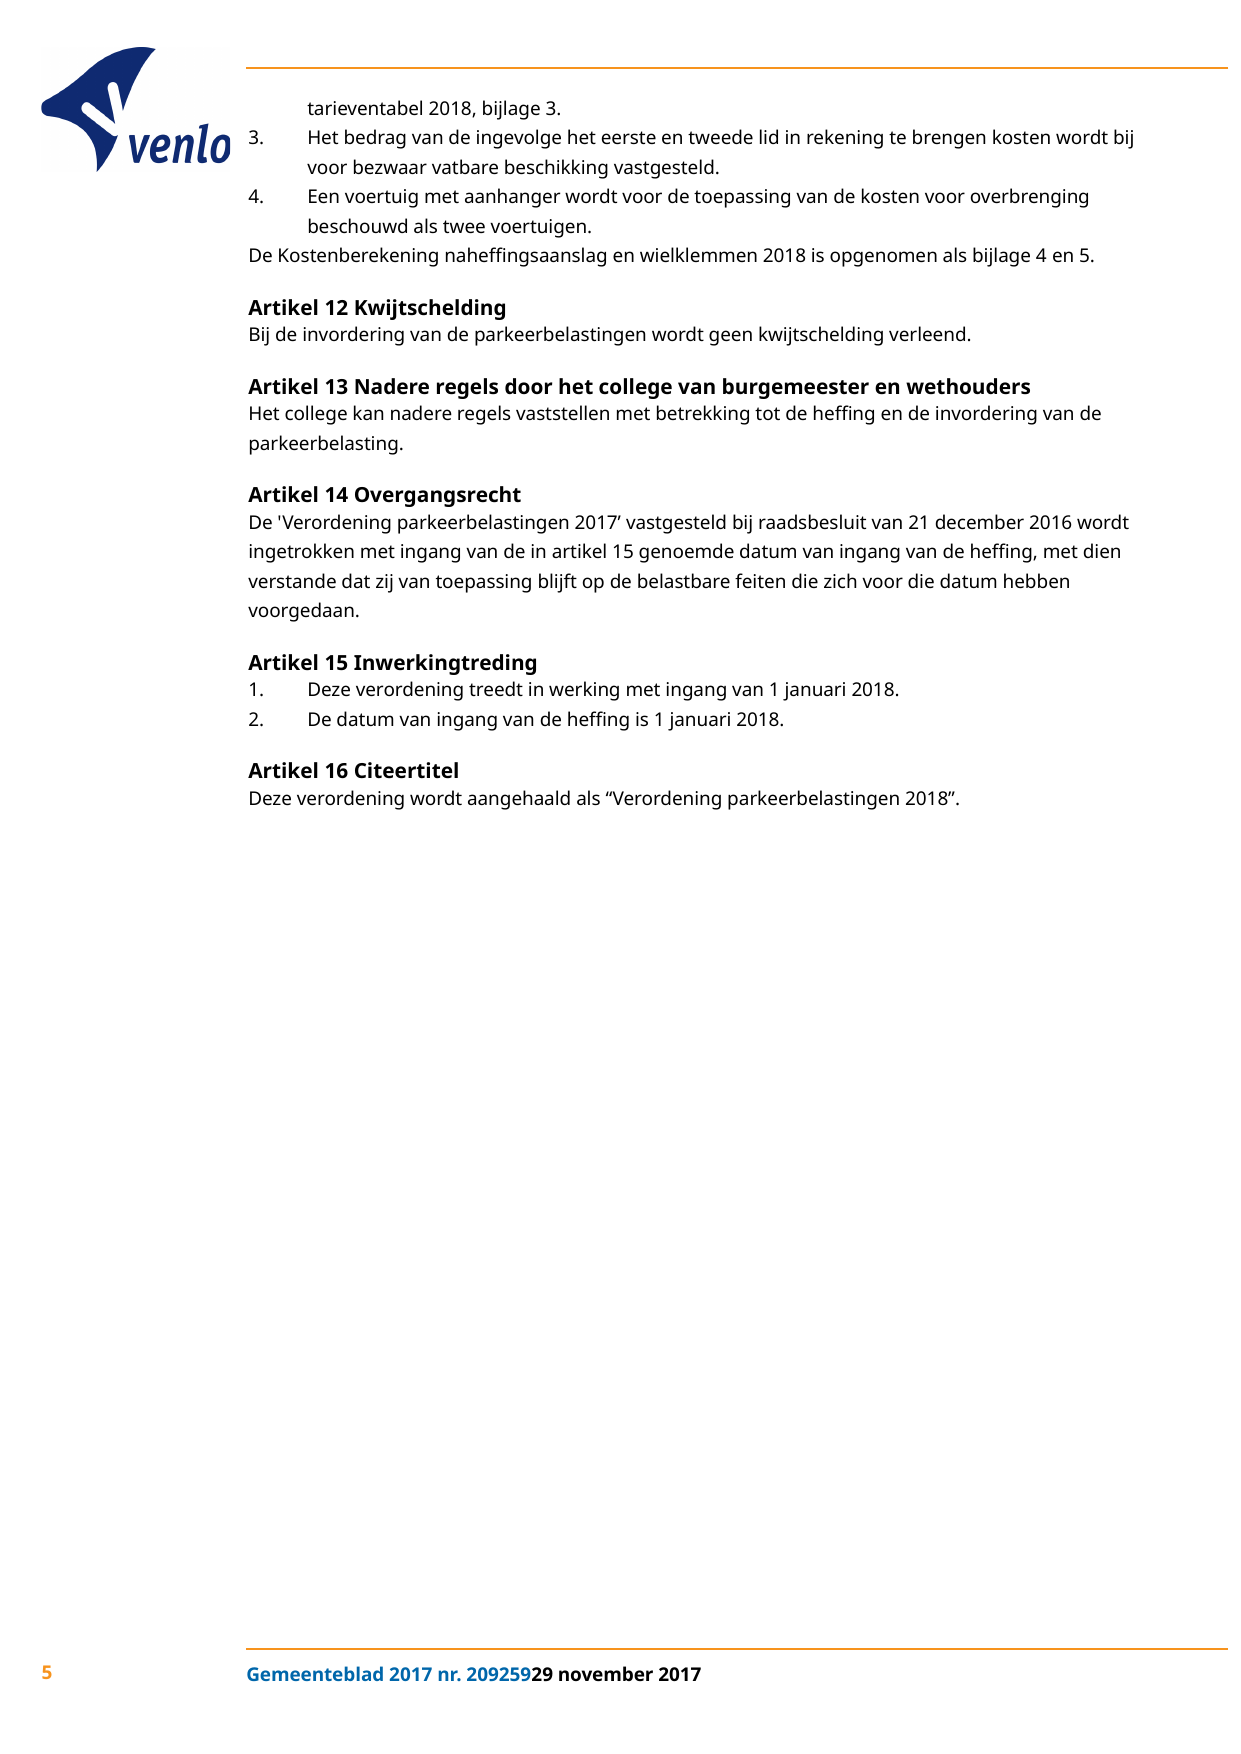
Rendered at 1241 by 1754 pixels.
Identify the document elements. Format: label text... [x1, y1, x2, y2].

list Deze verordening treedt in werking met ingang van 1 januari 2018. [248, 676, 1152, 702]
list Een voertuig met aanhanger wordt voor de toepassing van de kosten voor overbrenging beschouwd als twee voertuigen. [248, 183, 1152, 239]
text Artikel 16 Citeertitel [248, 756, 1152, 785]
text Het college kan nadere regels vaststellen met betrekking tot de heffing en de invordering van de parkeerbelasting. [248, 400, 1152, 456]
text Artikel 13 Nadere regels door het college van burgemeester en wethouders [248, 372, 1152, 400]
list Het bedrag van de ingevolge het eerste en tweede lid in rekening te brengen kosten wordt bij voor bezwaar vatbare beschikking vastgesteld. [248, 124, 1152, 180]
list tarieventabel 2018, bijlage 3. [248, 95, 1152, 121]
text Bij de invordering van de parkeerbelastingen wordt geen kwijtschelding verleend. [248, 322, 1152, 347]
text De 'Verordening parkeerbelastingen 2017’ vastgesteld bij raadsbesluit van 21 december 2016 wordt ingetrokken met ingang van de in artikel 15 genoemde datum van ingang van de heffing, met dien verstande dat zij van toepassing blijft op de belastbare feiten die zich voor die datum hebben voorgedaan. [248, 509, 1152, 623]
list De datum van ingang van de heffing is 1 januari 2018. [248, 706, 1152, 732]
picture [41, 47, 231, 172]
text Deze verordening wordt aangehaald als “Verordening parkeerbelastingen 2018”. [248, 785, 1152, 811]
text Artikel 12 Kwijtschelding [248, 293, 1152, 322]
text De Kostenberekening naheffingsaanslag en wielklemmen 2018 is opgenomen als bijlage 4 en 5. [248, 243, 1152, 268]
text Artikel 15 Inwerkingtreding [248, 648, 1152, 676]
text Artikel 14 Overgangsrecht [248, 480, 1152, 509]
